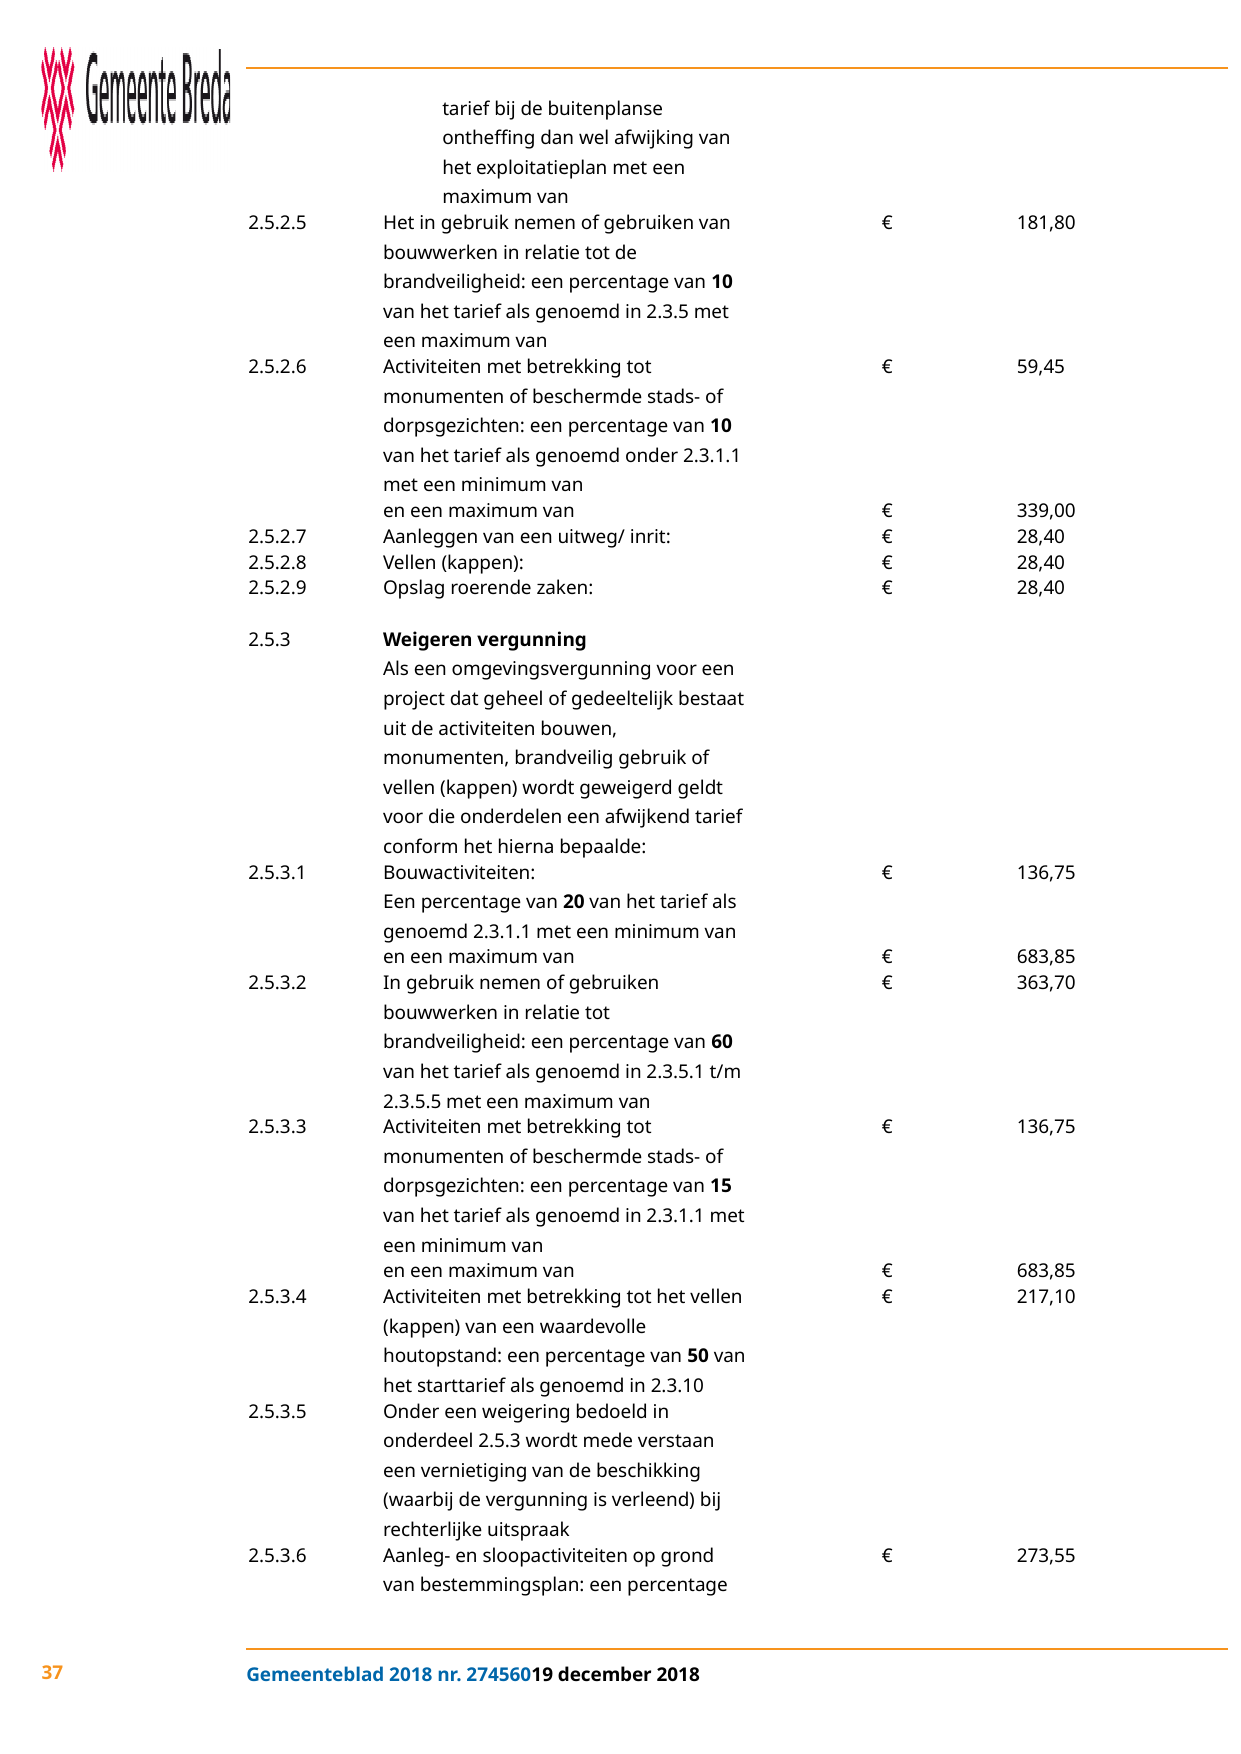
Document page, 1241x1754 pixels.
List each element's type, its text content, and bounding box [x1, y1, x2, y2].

table_cell Vellen (kappen): [383, 549, 747, 574]
table_cell en een maximum van [383, 944, 747, 969]
table_cell en een maximum van [383, 1258, 747, 1283]
table_cell 28,40 [1017, 549, 1152, 574]
table_cell 363,70 [1017, 970, 1152, 1113]
table_cell € [882, 1114, 1017, 1258]
table_cell [747, 859, 882, 944]
table_cell [747, 523, 882, 549]
table_cell [747, 1542, 882, 1597]
table_cell 181,80 [1017, 209, 1152, 353]
table_cell [747, 1398, 882, 1542]
table_cell Weigeren vergunning Als een omgevingsvergunning voor een project dat geheel of gedeeltelijk bestaat uit de activiteiten bouwen, monumenten, brandveilig gebruik of vellen (kappen) wordt geweigerd geldt voor die onderdelen een afwijkend tarief conform het hierna bepaalde: [383, 626, 747, 859]
picture [41, 47, 231, 172]
table_cell € [882, 1542, 1017, 1597]
table_cell [248, 944, 383, 969]
table_cell [248, 95, 383, 209]
table_cell € [882, 549, 1017, 574]
table_cell 2.5.3 [248, 626, 383, 859]
table_cell [747, 600, 882, 626]
table_cell [1017, 626, 1152, 859]
table_cell [747, 575, 882, 600]
table_cell 339,00 [1017, 498, 1152, 523]
table_cell 136,75 [1017, 1114, 1152, 1258]
table_cell [747, 944, 882, 969]
table_cell [747, 353, 882, 497]
table_cell € [882, 1258, 1017, 1283]
table_cell [747, 1258, 882, 1283]
table_cell 273,55 [1017, 1542, 1152, 1597]
table_cell [1017, 95, 1152, 209]
table_cell [882, 600, 1017, 626]
table_cell en een maximum van [383, 498, 747, 523]
table_cell Aanleg- en sloopactiviteiten op grond van bestemmingsplan: een percentage [383, 1542, 747, 1597]
table_cell 2.5.2.9 [248, 575, 383, 600]
table_cell 136,75 [1017, 859, 1152, 944]
table_cell [747, 626, 882, 859]
table_cell [747, 549, 882, 574]
table_cell 2.5.3.6 [248, 1542, 383, 1597]
table_cell Aanleggen van een uitweg/ inrit: [383, 523, 747, 549]
table_cell [248, 600, 383, 626]
table_cell [248, 1258, 383, 1283]
table_cell Activiteiten met betrekking tot het vellen (kappen) van een waardevolle houtopstand: een percentage van 50 van het starttarief als genoemd in 2.3.10 [383, 1283, 747, 1398]
table_cell 683,85 [1017, 1258, 1152, 1283]
table_cell In gebruik nemen of gebruiken bouwwerken in relatie tot brandveiligheid: een percentage van 60 van het tarief als genoemd in 2.3.5.1 t/m 2.3.5.5 met een maximum van [383, 970, 747, 1113]
table_cell € [882, 498, 1017, 523]
table_cell 2.5.2.5 [248, 209, 383, 353]
table_cell [1017, 1398, 1152, 1542]
table_cell [747, 498, 882, 523]
table_cell [747, 209, 882, 353]
table_cell Activiteiten met betrekking tot monumenten of beschermde stads- of dorpsgezichten: een percentage van 10 van het tarief als genoemd onder 2.3.1.1 met een minimum van [383, 353, 747, 497]
table_cell € [882, 970, 1017, 1113]
table_cell 2.5.3.5 [248, 1398, 383, 1542]
table_cell € [882, 209, 1017, 353]
table_cell [882, 95, 1017, 209]
table_cell [383, 600, 747, 626]
table_cell 217,10 [1017, 1283, 1152, 1398]
table_cell 2.5.3.4 [248, 1283, 383, 1398]
table_cell [747, 1114, 882, 1258]
table_cell 2.5.3.3 [248, 1114, 383, 1258]
table_cell € [882, 353, 1017, 497]
table_cell Onder een weigering bedoeld in onderdeel 2.5.3 wordt mede verstaan een vernietiging van de beschikking (waarbij de vergunning is verleend) bij rechterlijke uitspraak [383, 1398, 747, 1542]
table_cell [1017, 600, 1152, 626]
table_cell € [882, 944, 1017, 969]
table_cell 2.5.2.7 [248, 523, 383, 549]
table_cell [747, 970, 882, 1113]
table_cell tarief bij de buitenplanse ontheffing dan wel afwijking van het exploitatieplan met een maximum van [383, 95, 747, 209]
table_cell 28,40 [1017, 523, 1152, 549]
table_cell [747, 95, 882, 209]
table_cell [882, 626, 1017, 859]
table_cell [747, 1283, 882, 1398]
table_cell 2.5.2.8 [248, 549, 383, 574]
table_cell 59,45 [1017, 353, 1152, 497]
table_cell 683,85 [1017, 944, 1152, 969]
table_cell 2.5.2.6 [248, 353, 383, 497]
table_cell € [882, 523, 1017, 549]
table_cell Opslag roerende zaken: [383, 575, 747, 600]
table_cell 2.5.3.2 [248, 970, 383, 1113]
table_cell Activiteiten met betrekking tot monumenten of beschermde stads- of dorpsgezichten: een percentage van 15 van het tarief als genoemd in 2.3.1.1 met een minimum van [383, 1114, 747, 1258]
table_cell Bouwactiviteiten: Een percentage van 20 van het tarief als genoemd 2.3.1.1 met een minimum van [383, 859, 747, 944]
table_cell [248, 498, 383, 523]
table_cell € [882, 575, 1017, 600]
table_cell € [882, 1283, 1017, 1398]
table_cell € [882, 859, 1017, 944]
table_cell 28,40 [1017, 575, 1152, 600]
table_cell [882, 1398, 1017, 1542]
table_cell Het in gebruik nemen of gebruiken van bouwwerken in relatie tot de brandveiligheid: een percentage van 10 van het tarief als genoemd in 2.3.5 met een maximum van [383, 209, 747, 353]
table_cell 2.5.3.1 [248, 859, 383, 944]
